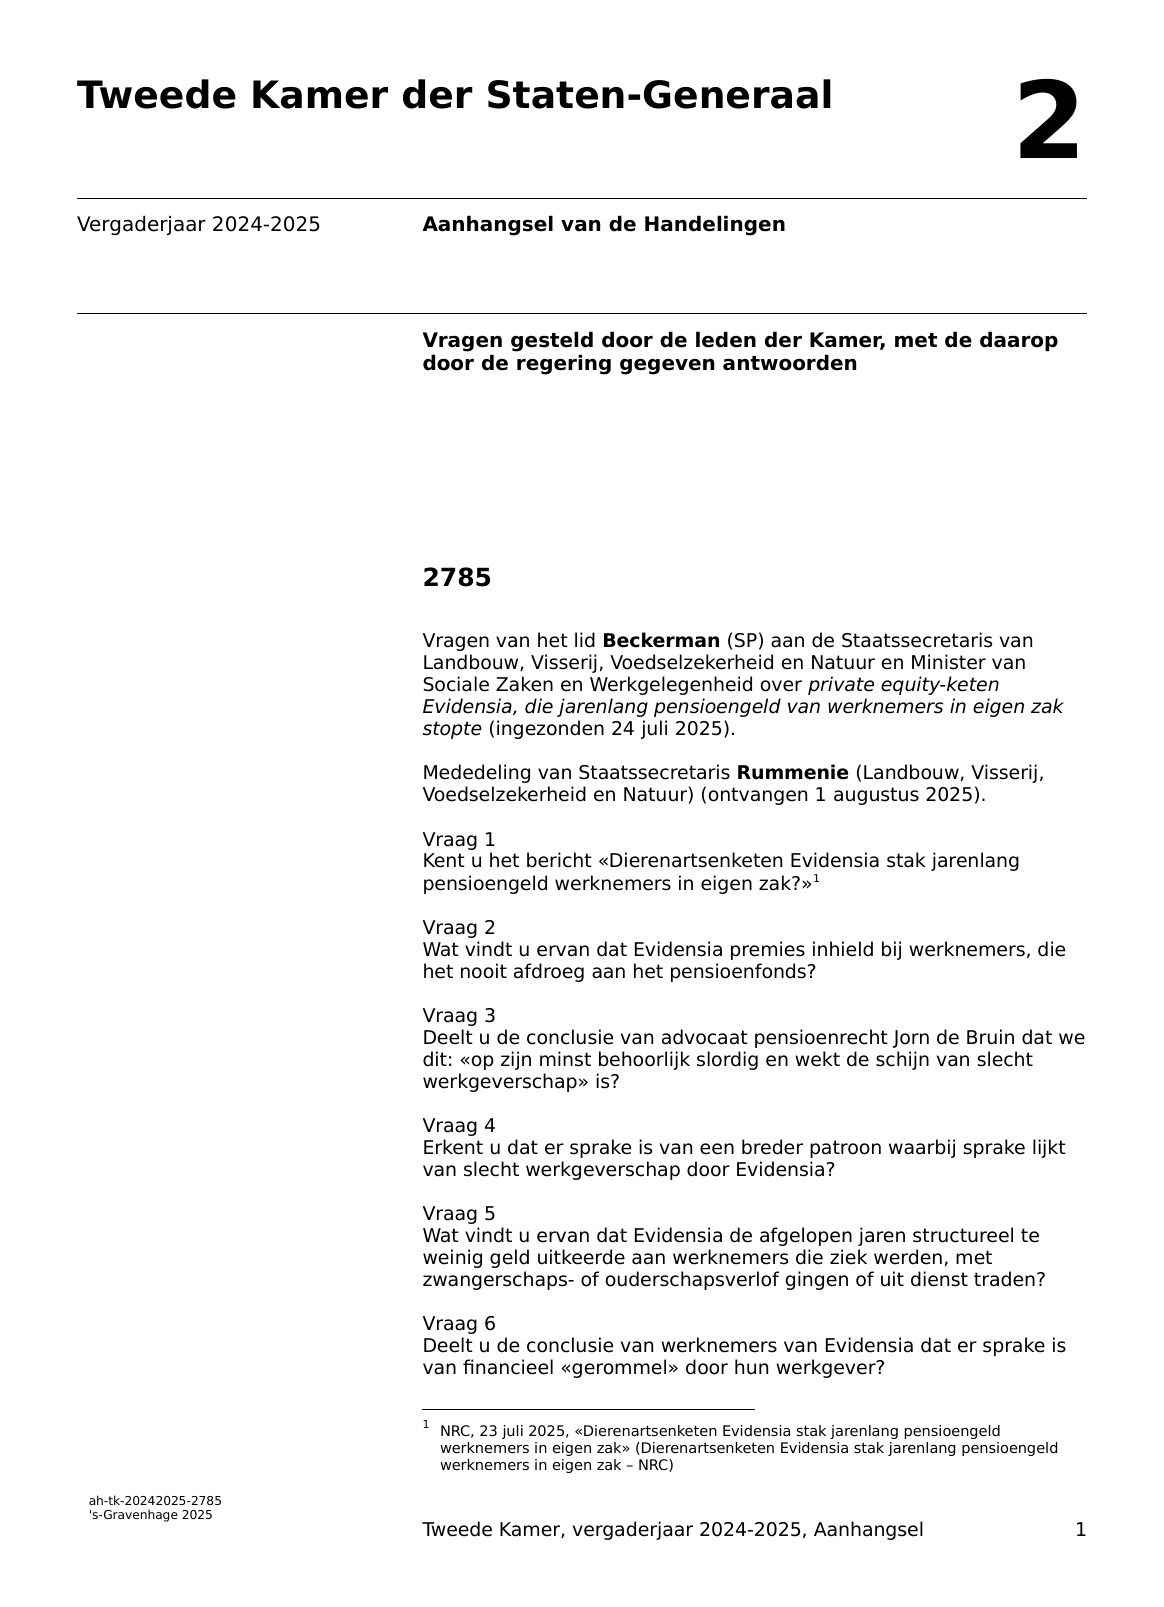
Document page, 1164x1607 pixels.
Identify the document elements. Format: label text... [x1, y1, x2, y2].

text 's-Gravenhage 2025 [88, 1508, 323, 1522]
table_cell Vergaderjaar 2024-2025 [77, 199, 422, 313]
text Vraag 3 [422, 1005, 1087, 1027]
text Vraag 5 [422, 1203, 1087, 1225]
text ah-tk-20242025-2785 [88, 1494, 323, 1508]
text Vraag 2 [422, 917, 1087, 938]
table_header Tweede Kamer der Staten-Generaal [77, 59, 886, 198]
text Vragen van het lid Beckerman (SP) aan de Staatssecretaris van Landbouw, Visserij, Voedselzekerheid en Natuur en Minister van Sociale Zaken en Werkgelegenheid over private equity-keten Evidensia, die jarenlang pensioengeld van werknemers in eigen zak stopte (ingezonden 24 juli 2025). [422, 630, 1087, 740]
table_cell Vragen gesteld door de leden der Kamer, met de daarop door de regering gegeven antwoorden [422, 314, 1087, 375]
text Vraag 1 [422, 828, 1087, 850]
text Deelt u de conclusie van werknemers van Evidensia dat er sprake is van financieel «gerommel» door hun werkgever? [422, 1335, 1087, 1379]
text Mededeling van Staatssecretaris Rummenie (Landbouw, Visserij, Voedselzekerheid en Natuur) (ontvangen 1 augustus 2025). [422, 762, 1087, 806]
text Kent u het bericht «Dierenartsenketen Evidensia stak jarenlang pensioengeld werknemers in eigen zak?» [422, 850, 1087, 894]
text NRC, 23 juli 2025, «Dierenartsenketen Evidensia stak jarenlang pensioengeld werknemers in eigen zak» (Dierenartsenketen Evidensia stak jarenlang pensioengeld werknemers in eigen zak – NRC) [422, 1418, 1087, 1474]
table_cell Aanhangsel van de Handelingen [422, 199, 1087, 313]
text Wat vindt u ervan dat Evidensia premies inhield bij werknemers, die het nooit afdroeg aan het pensioenfonds? [422, 938, 1087, 982]
text 2785 [422, 563, 1087, 592]
table_cell [77, 314, 422, 375]
text Vraag 6 [422, 1313, 1087, 1335]
text Erkent u dat er sprake is van een breder patroon waarbij sprake lijkt van slecht werkgeverschap door Evidensia? [422, 1137, 1087, 1181]
table_header 2 [886, 59, 1087, 198]
text Vraag 4 [422, 1115, 1087, 1137]
text Wat vindt u ervan dat Evidensia de afgelopen jaren structureel te weinig geld uitkeerde aan werknemers die ziek werden, met zwangerschaps- of ouderschapsverlof gingen of uit dienst traden? [422, 1225, 1087, 1291]
text Deelt u de conclusie van advocaat pensioenrecht Jorn de Bruin dat we dit: «op zijn minst behoorlijk slordig en wekt de schijn van slecht werkgeverschap» is? [422, 1027, 1087, 1093]
